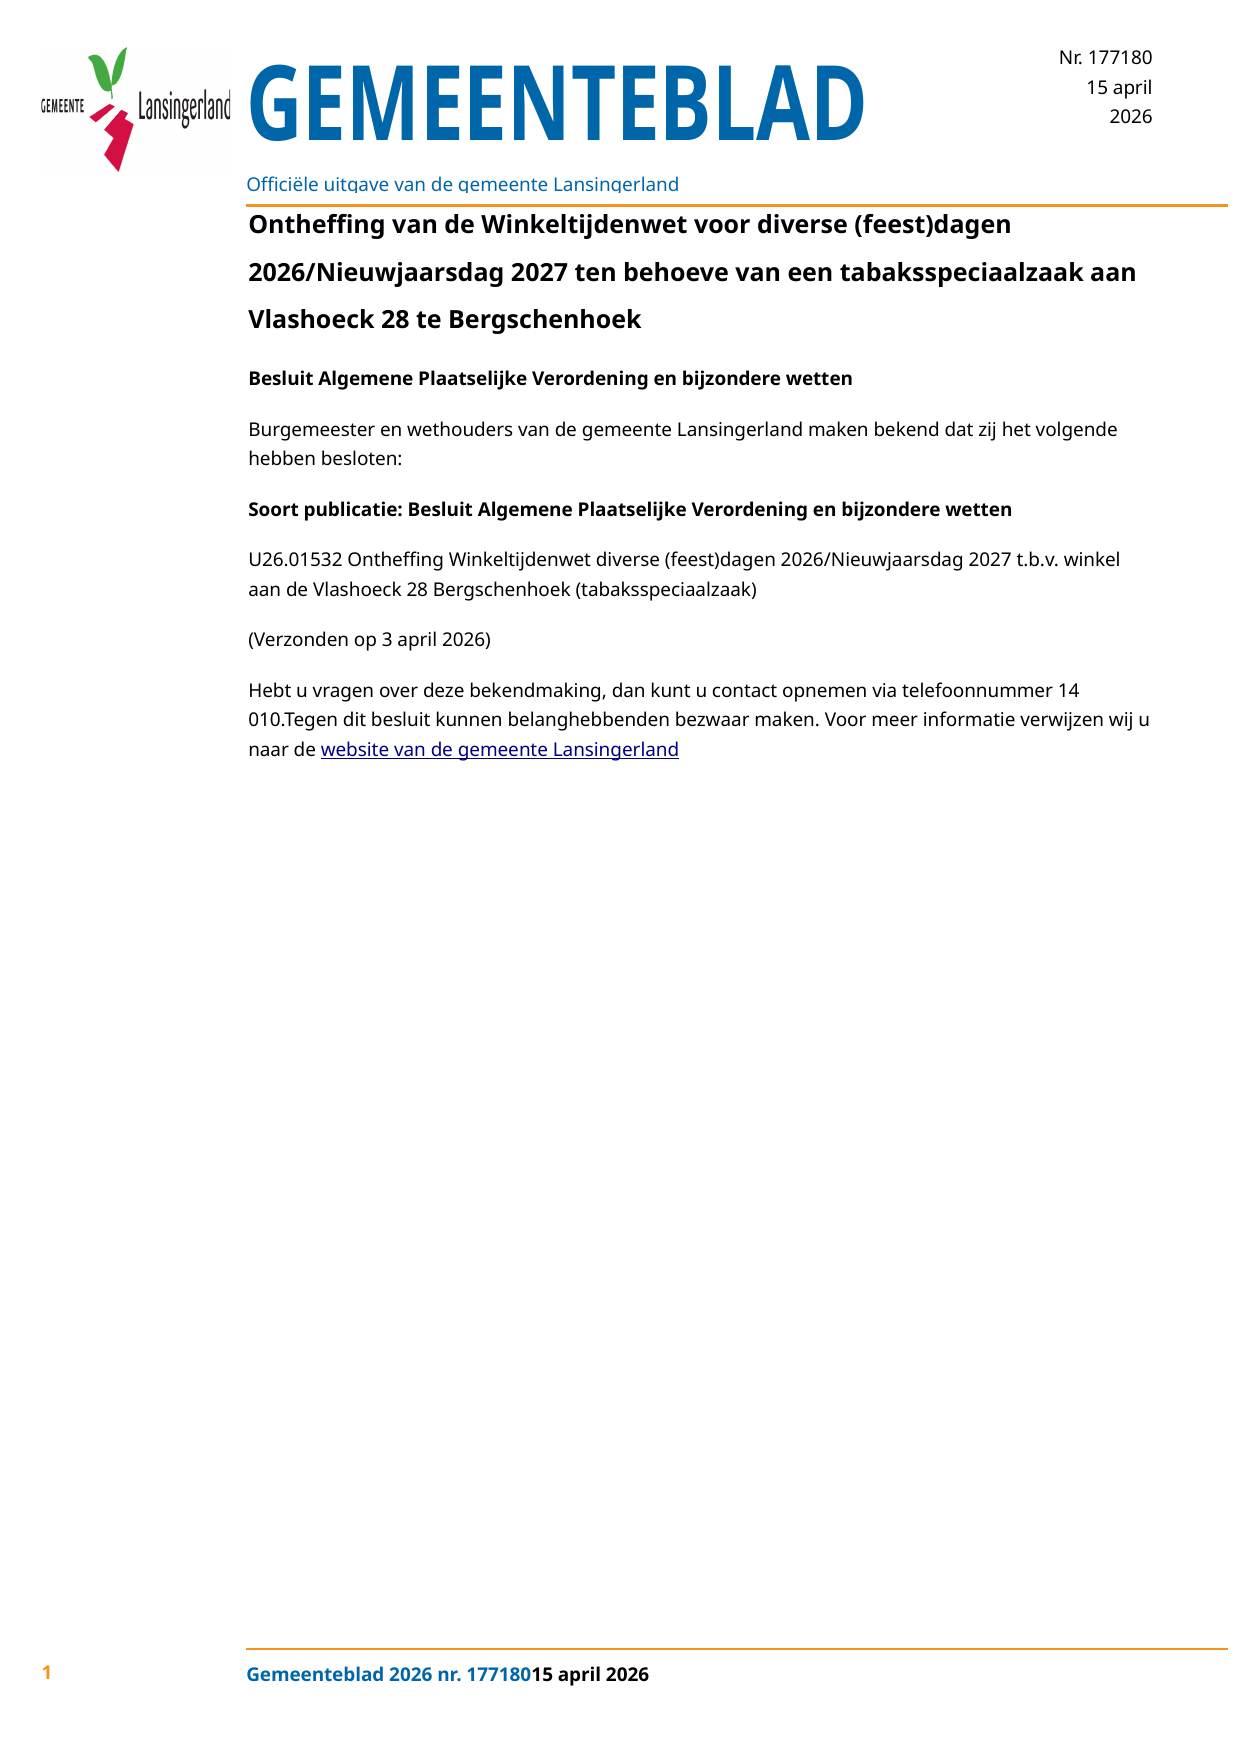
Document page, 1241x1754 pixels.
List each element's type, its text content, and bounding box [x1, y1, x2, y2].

text Hebt u vragen over deze bekendmaking, dan kunt u contact opnemen via telefoonnummer 14 010.Tegen dit besluit kunnen belanghebbenden bezwaar maken. Voor meer informatie verwijzen wij u naar de website van de gemeente Lansingerland [248, 677, 1152, 762]
text Soort publicatie: Besluit Algemene Plaatselijke Verordening en bijzondere wetten [248, 496, 1152, 522]
text Ontheffing van de Winkeltijdenwet voor diverse (feest)dagen 2026/Nieuwjaarsdag 2027 ten behoeve van een tabaksspeciaalzaak aan Vlashoeck 28 te Bergschenhoek [248, 207, 1152, 336]
picture [41, 47, 231, 172]
text Burgemeester en wethouders van de gemeente Lansingerland maken bekend dat zij het volgende hebben besloten: [248, 416, 1152, 471]
text Besluit Algemene Plaatselijke Verordening en bijzondere wetten [248, 366, 1152, 391]
text U26.01532 Ontheffing Winkeltijdenwet diverse (feest)dagen 2026/Nieuwjaarsdag 2027 t.b.v. winkel aan de Vlashoeck 28 Bergschenhoek (tabaksspeciaalzaak) [248, 546, 1152, 602]
text (Verzonden op 3 april 2026) [248, 626, 1152, 652]
